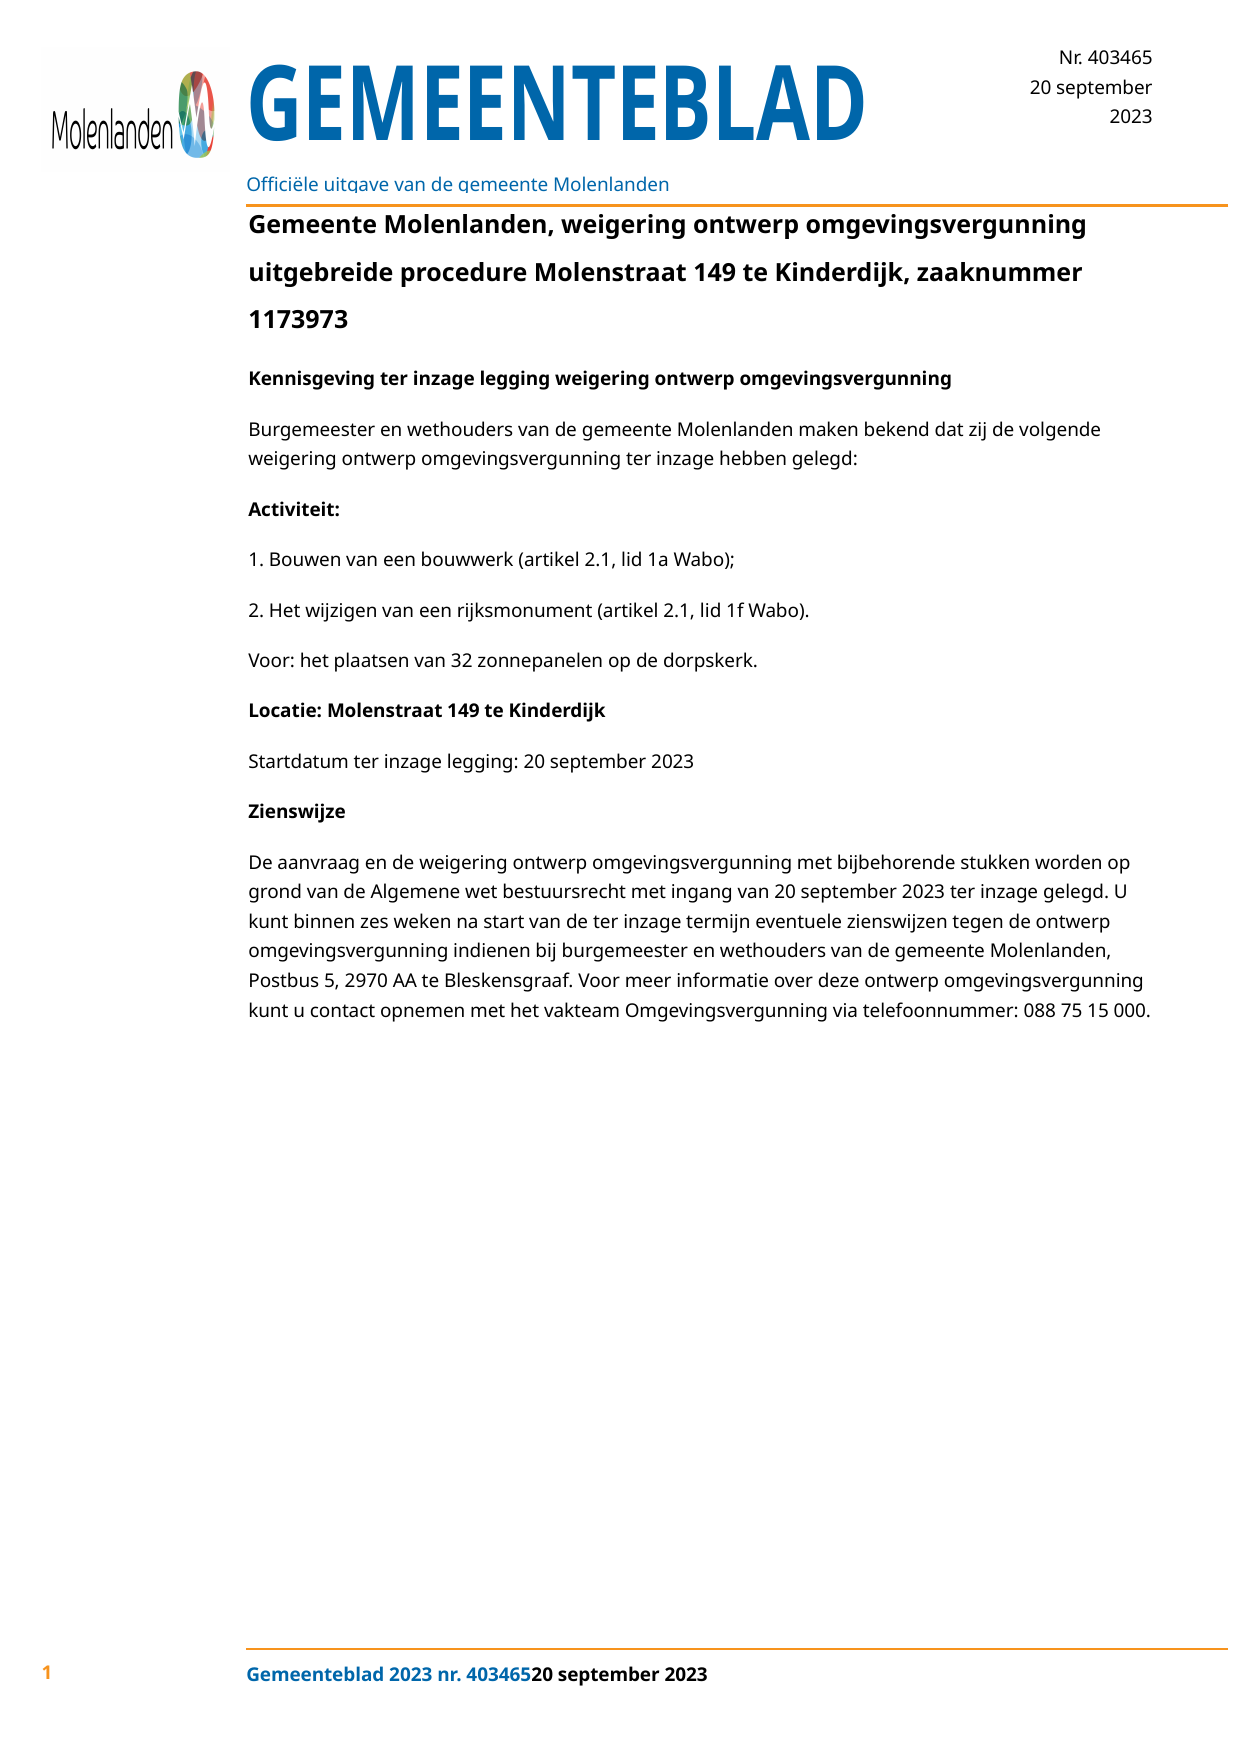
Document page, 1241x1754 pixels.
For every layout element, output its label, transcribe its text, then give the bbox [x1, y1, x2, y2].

text 2. Het wijzigen van een rijksmonument (artikel 2.1, lid 1f Wabo). [248, 597, 1152, 622]
picture [41, 47, 231, 172]
text Startdatum ter inzage legging: 20 september 2023 [248, 748, 1152, 774]
text 1. Bouwen van een bouwwerk (artikel 2.1, lid 1a Wabo); [248, 546, 1152, 572]
text Zienswijze [248, 798, 1152, 824]
text Gemeente Molenlanden, weigering ontwerp omgevingsvergunning uitgebreide procedure Molenstraat 149 te Kinderdijk, zaaknummer 1173973 [248, 207, 1152, 336]
text Activiteit: [248, 496, 1152, 522]
text Locatie: Molenstraat 149 te Kinderdijk [248, 698, 1152, 723]
text Burgemeester en wethouders van de gemeente Molenlanden maken bekend dat zij de volgende weigering ontwerp omgevingsvergunning ter inzage hebben gelegd: [248, 416, 1152, 471]
text Voor: het plaatsen van 32 zonnepanelen op de dorpskerk. [248, 647, 1152, 673]
text De aanvraag en de weigering ontwerp omgevingsvergunning met bijbehorende stukken worden op grond van de Algemene wet bestuursrecht met ingang van 20 september 2023 ter inzage gelegd. U kunt binnen zes weken na start van de ter inzage termijn eventuele zienswijzen tegen de ontwerp omgevingsvergunning indienen bij burgemeester en wethouders van de gemeente Molenlanden, Postbus 5, 2970 AA te Bleskensgraaf. Voor meer informatie over deze ontwerp omgevingsvergunning kunt u contact opnemen met het vakteam Omgevingsvergunning via telefoonnummer: 088 75 15 000. [248, 849, 1152, 1022]
text Kennisgeving ter inzage legging weigering ontwerp omgevingsvergunning [248, 366, 1152, 391]
